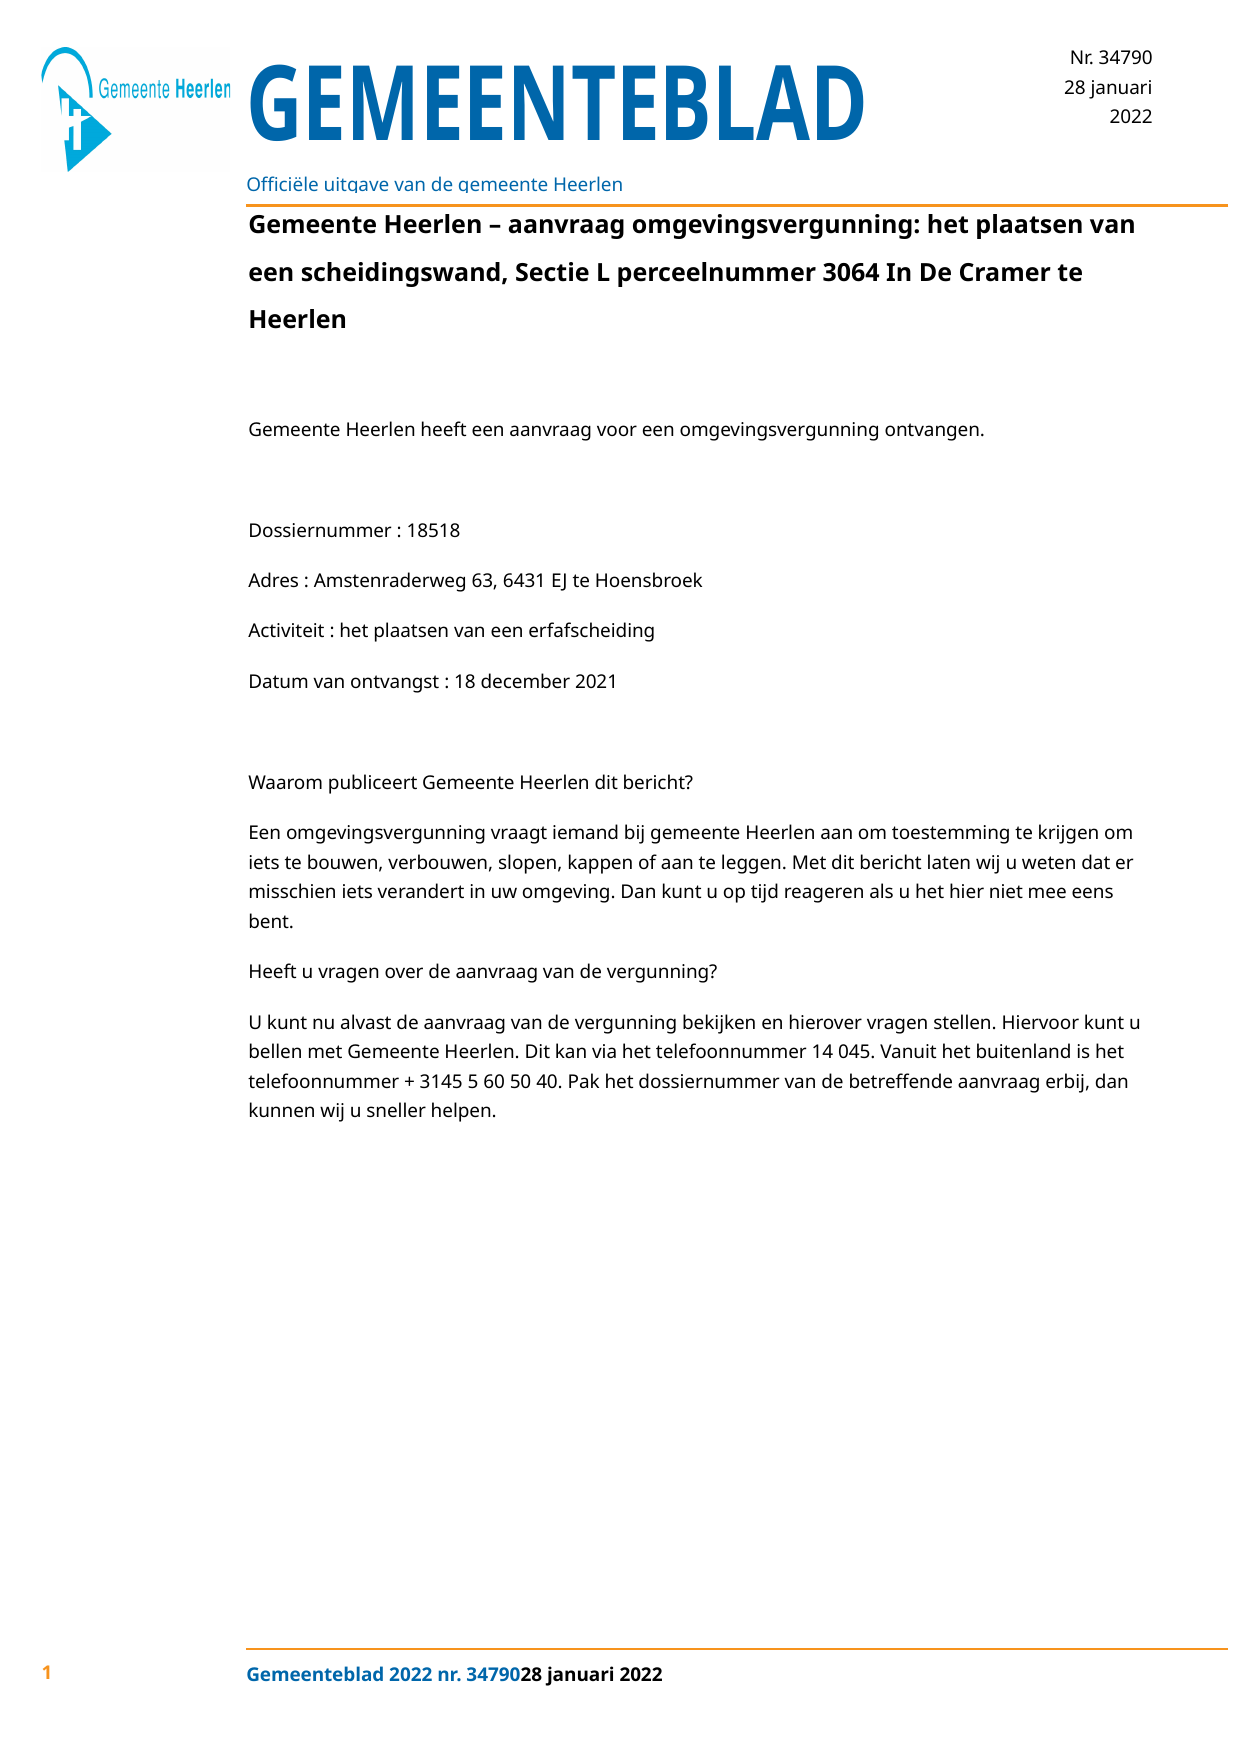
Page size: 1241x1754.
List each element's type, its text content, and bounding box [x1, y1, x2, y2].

text Waarom publiceert Gemeente Heerlen dit bericht? [248, 769, 1152, 794]
text Datum van ontvangst : 18 december 2021 [248, 668, 1152, 694]
text Heeft u vragen over de aanvraag van de vergunning? [248, 958, 1152, 984]
text Dossiernummer : 18518 [248, 517, 1152, 542]
text Activiteit : het plaatsen van een erfafscheiding [248, 618, 1152, 643]
text Gemeente Heerlen – aanvraag omgevingsvergunning: het plaatsen van een scheidingswand, Sectie L perceelnummer 3064 In De Cramer te Heerlen [248, 207, 1152, 336]
picture [41, 47, 59, 70]
text U kunt nu alvast de aanvraag van de vergunning bekijken en hierover vragen stellen. Hiervoor kunt u bellen met Gemeente Heerlen. Dit kan via het telefoonnummer 14 045. Vanuit het buitenland is het telefoonnummer + 3145 5 60 50 40. Pak het dossiernummer van de betreffende aanvraag erbij, dan kunnen wij u sneller helpen. [248, 1009, 1152, 1123]
text Gemeente Heerlen heeft een aanvraag voor een omgevingsvergunning ontvangen. [248, 416, 1152, 442]
picture [41, 47, 231, 172]
text Een omgevingsvergunning vraagt iemand bij gemeente Heerlen aan om toestemming te krijgen om iets te bouwen, verbouwen, slopen, kappen of aan te leggen. Met dit bericht laten wij u weten dat er misschien iets verandert in uw omgeving. Dan kunt u op tijd reageren als u het hier niet mee eens bent. [248, 819, 1152, 934]
text Adres : Amstenraderweg 63, 6431 EJ te Hoensbroek [248, 567, 1152, 593]
